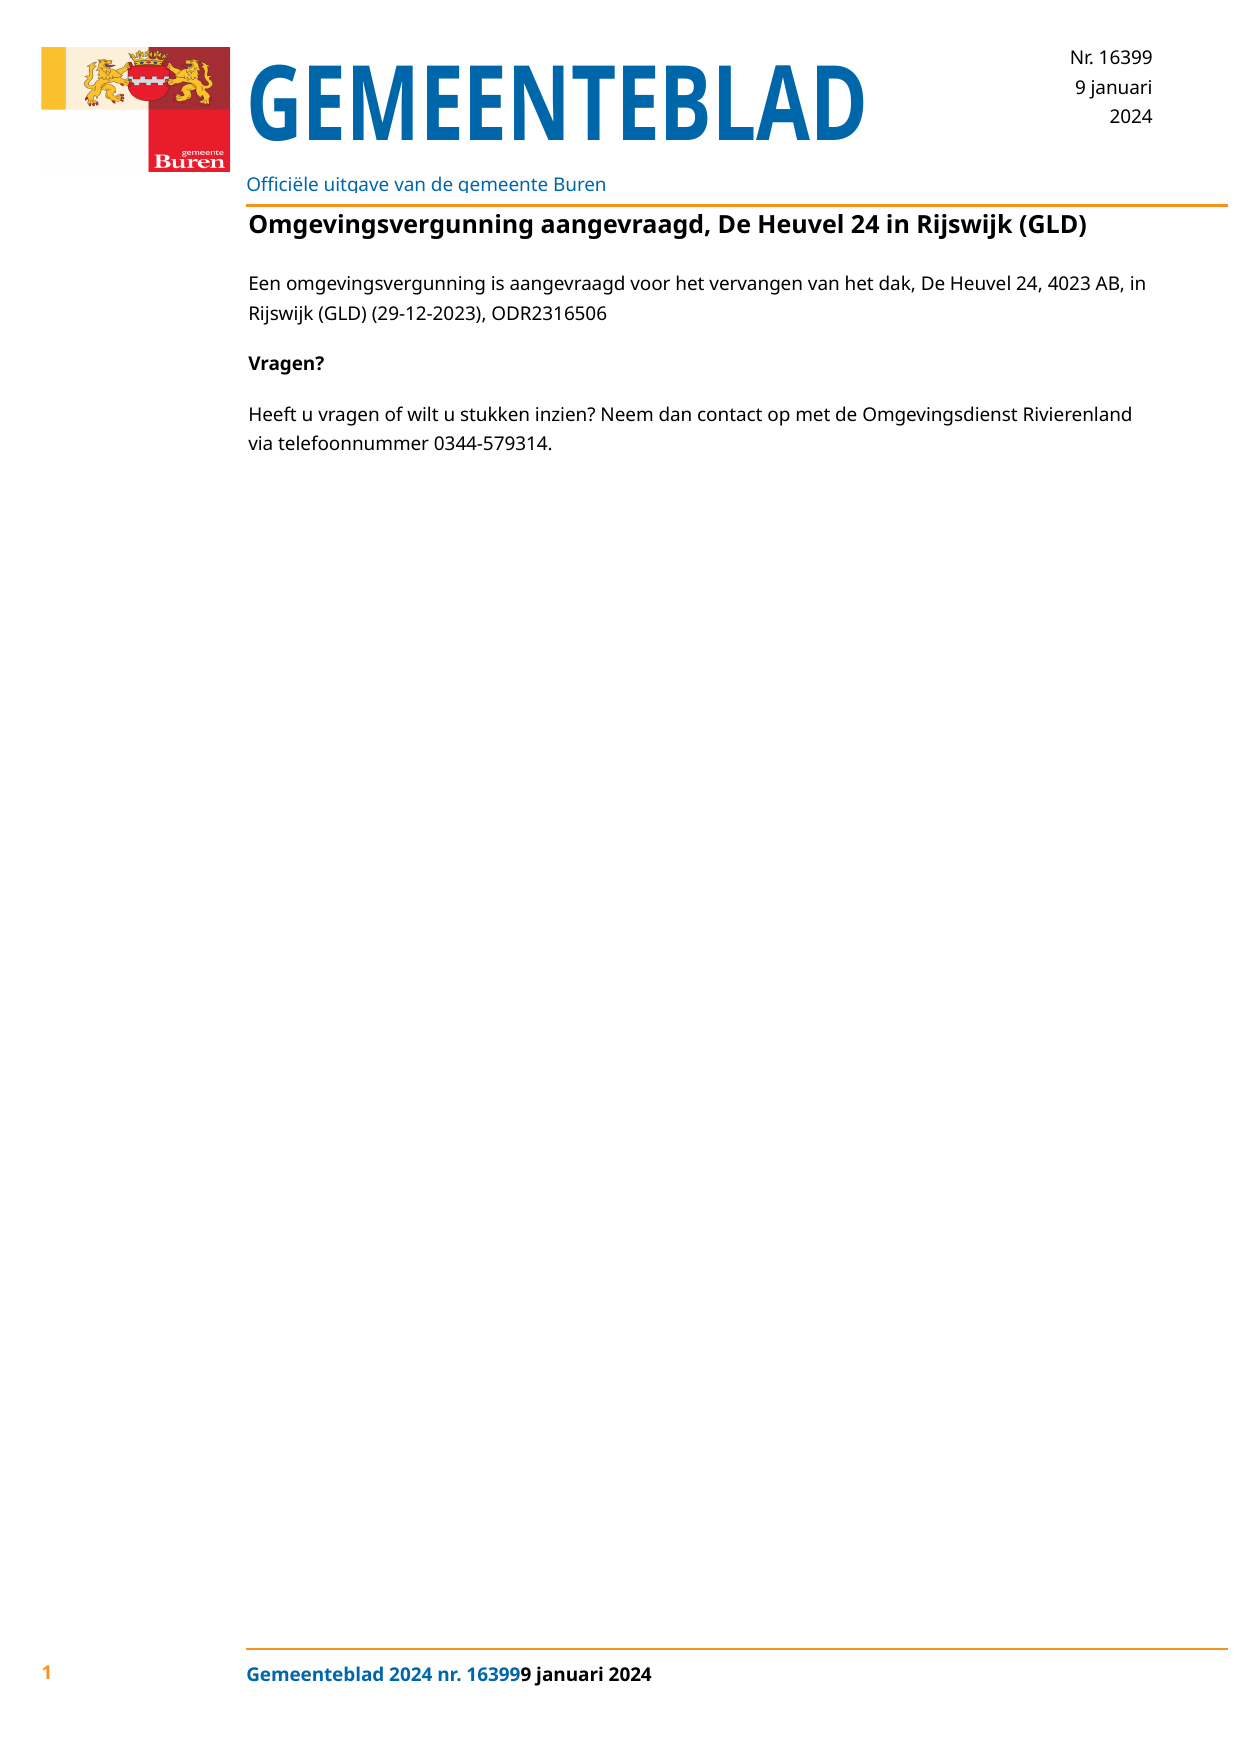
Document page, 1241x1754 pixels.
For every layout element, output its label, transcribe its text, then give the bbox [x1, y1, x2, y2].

text Heeft u vragen of wilt u stukken inzien? Neem dan contact op met de Omgevingsdienst Rivierenland via telefoonnummer 0344-579314. [248, 401, 1152, 456]
text Omgevingsvergunning aangevraagd, De Heuvel 24 in Rijswijk (GLD) [248, 207, 1152, 241]
text Vragen? [248, 350, 1152, 376]
picture [41, 47, 231, 172]
text Een omgevingsvergunning is aangevraagd voor het vervangen van het dak, De Heuvel 24, 4023 AB, in Rijswijk (GLD) (29-12-2023), ODR2316506 [248, 270, 1152, 326]
